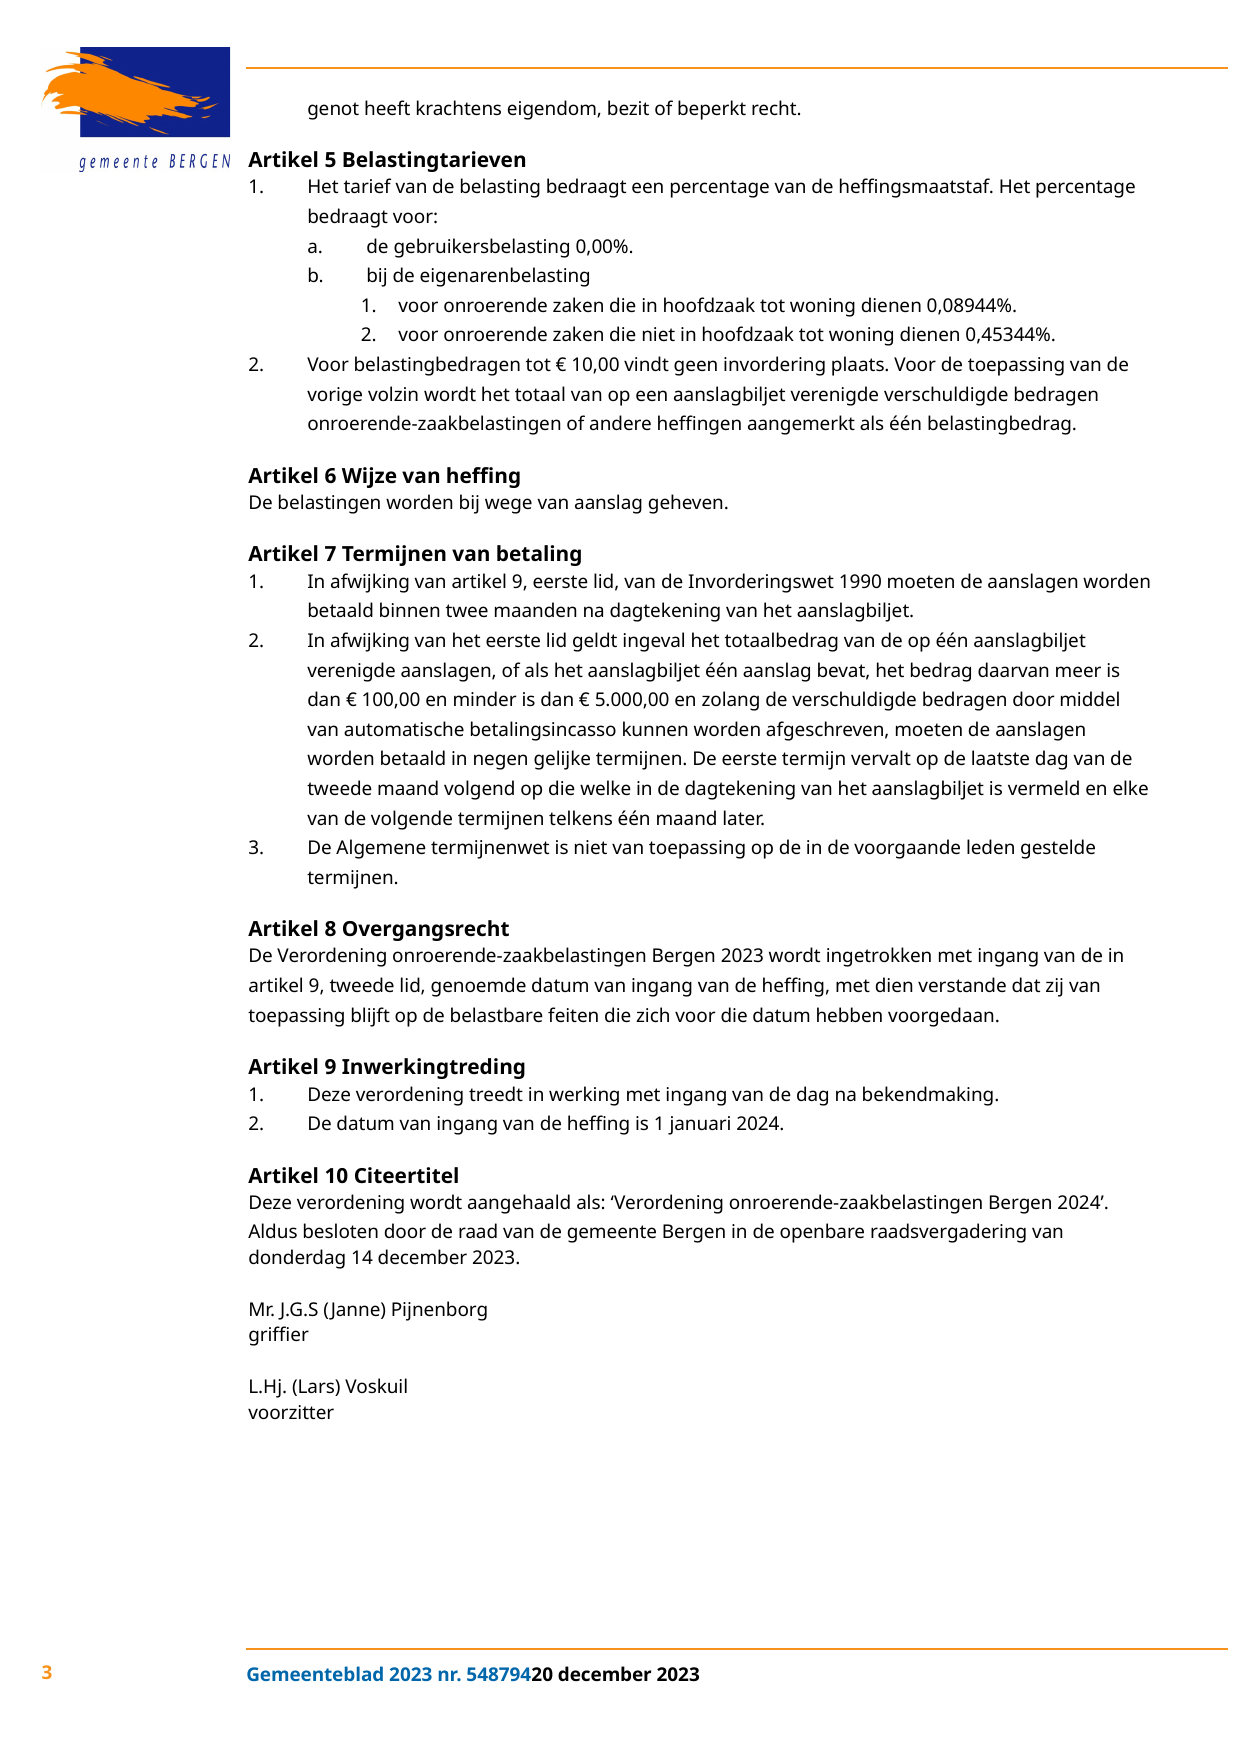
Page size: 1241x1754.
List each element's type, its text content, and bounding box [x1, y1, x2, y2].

list Het tarief van de belasting bedraagt een percentage van de heffingsmaatstaf. Het percentage bedraagt voor: [248, 174, 1152, 229]
text De Verordening onroerende-zaakbelastingen Bergen 2023 wordt ingetrokken met ingang van de in artikel 9, tweede lid, genoemde datum van ingang van de heffing, met dien verstande dat zij van toepassing blijft op de belastbare feiten die zich voor die datum hebben voorgedaan. [248, 943, 1152, 1028]
text De belastingen worden bij wege van aanslag geheven. [248, 489, 1152, 515]
list de gebruikersbelasting 0,00%. [307, 233, 1152, 258]
text Artikel 5 Belastingtarieven [248, 145, 1152, 174]
picture [41, 47, 231, 172]
list De datum van ingang van de heffing is 1 januari 2024. [248, 1110, 1152, 1136]
text voorzitter [248, 1399, 1152, 1424]
list Voor belastingbedragen tot € 10,00 vindt geen invordering plaats. Voor de toepassing van de vorige volzin wordt het totaal van op een aanslagbiljet verenigde verschuldigde bedragen onroerende-zaakbelastingen of andere heffingen aangemerkt als één belastingbedrag. [248, 351, 1152, 436]
list voor onroerende zaken die niet in hoofdzaak tot woning dienen 0,45344%. [361, 322, 1152, 347]
text Artikel 7 Termijnen van betaling [248, 539, 1152, 568]
text griffier [248, 1322, 1152, 1347]
text Mr. J.G.S (Janne) Pijnenborg [248, 1296, 1152, 1322]
text Artikel 8 Overgangsrecht [248, 914, 1152, 943]
list Deze verordening treedt in werking met ingang van de dag na bekendmaking. [248, 1081, 1152, 1106]
list bij de eigenarenbelasting [307, 262, 1152, 288]
text Artikel 6 Wijze van heffing [248, 461, 1152, 489]
list genot heeft krachtens eigendom, bezit of beperkt recht. [248, 95, 1152, 121]
text donderdag 14 december 2023. [248, 1244, 1152, 1270]
text Artikel 9 Inwerkingtreding [248, 1052, 1152, 1081]
text Artikel 10 Citeertitel [248, 1161, 1152, 1189]
text L.Hj. (Lars) Voskuil [248, 1373, 1152, 1399]
text Deze verordening wordt aangehaald als: ‘Verordening onroerende-zaakbelastingen Bergen 2024’. [248, 1189, 1152, 1215]
list voor onroerende zaken die in hoofdzaak tot woning dienen 0,08944%. [361, 292, 1152, 318]
list In afwijking van artikel 9, eerste lid, van de Invorderingswet 1990 moeten de aanslagen worden betaald binnen twee maanden na dagtekening van het aanslagbiljet. [248, 568, 1152, 623]
text Aldus besloten door de raad van de gemeente Bergen in de openbare raadsvergadering van [248, 1219, 1152, 1244]
list In afwijking van het eerste lid geldt ingeval het totaalbedrag van de op één aanslagbiljet verenigde aanslagen, of als het aanslagbiljet één aanslag bevat, het bedrag daarvan meer is dan € 100,00 en minder is dan € 5.000,00 en zolang de verschuldigde bedragen door middel van automatische betalingsincasso kunnen worden afgeschreven, moeten de aanslagen worden betaald in negen gelijke termijnen. De eerste termijn vervalt op de laatste dag van de tweede maand volgend op die welke in de dagtekening van het aanslagbiljet is vermeld en elke van de volgende termijnen telkens één maand later. [248, 627, 1152, 830]
list De Algemene termijnenwet is niet van toepassing op de in de voorgaande leden gestelde termijnen. [248, 834, 1152, 889]
